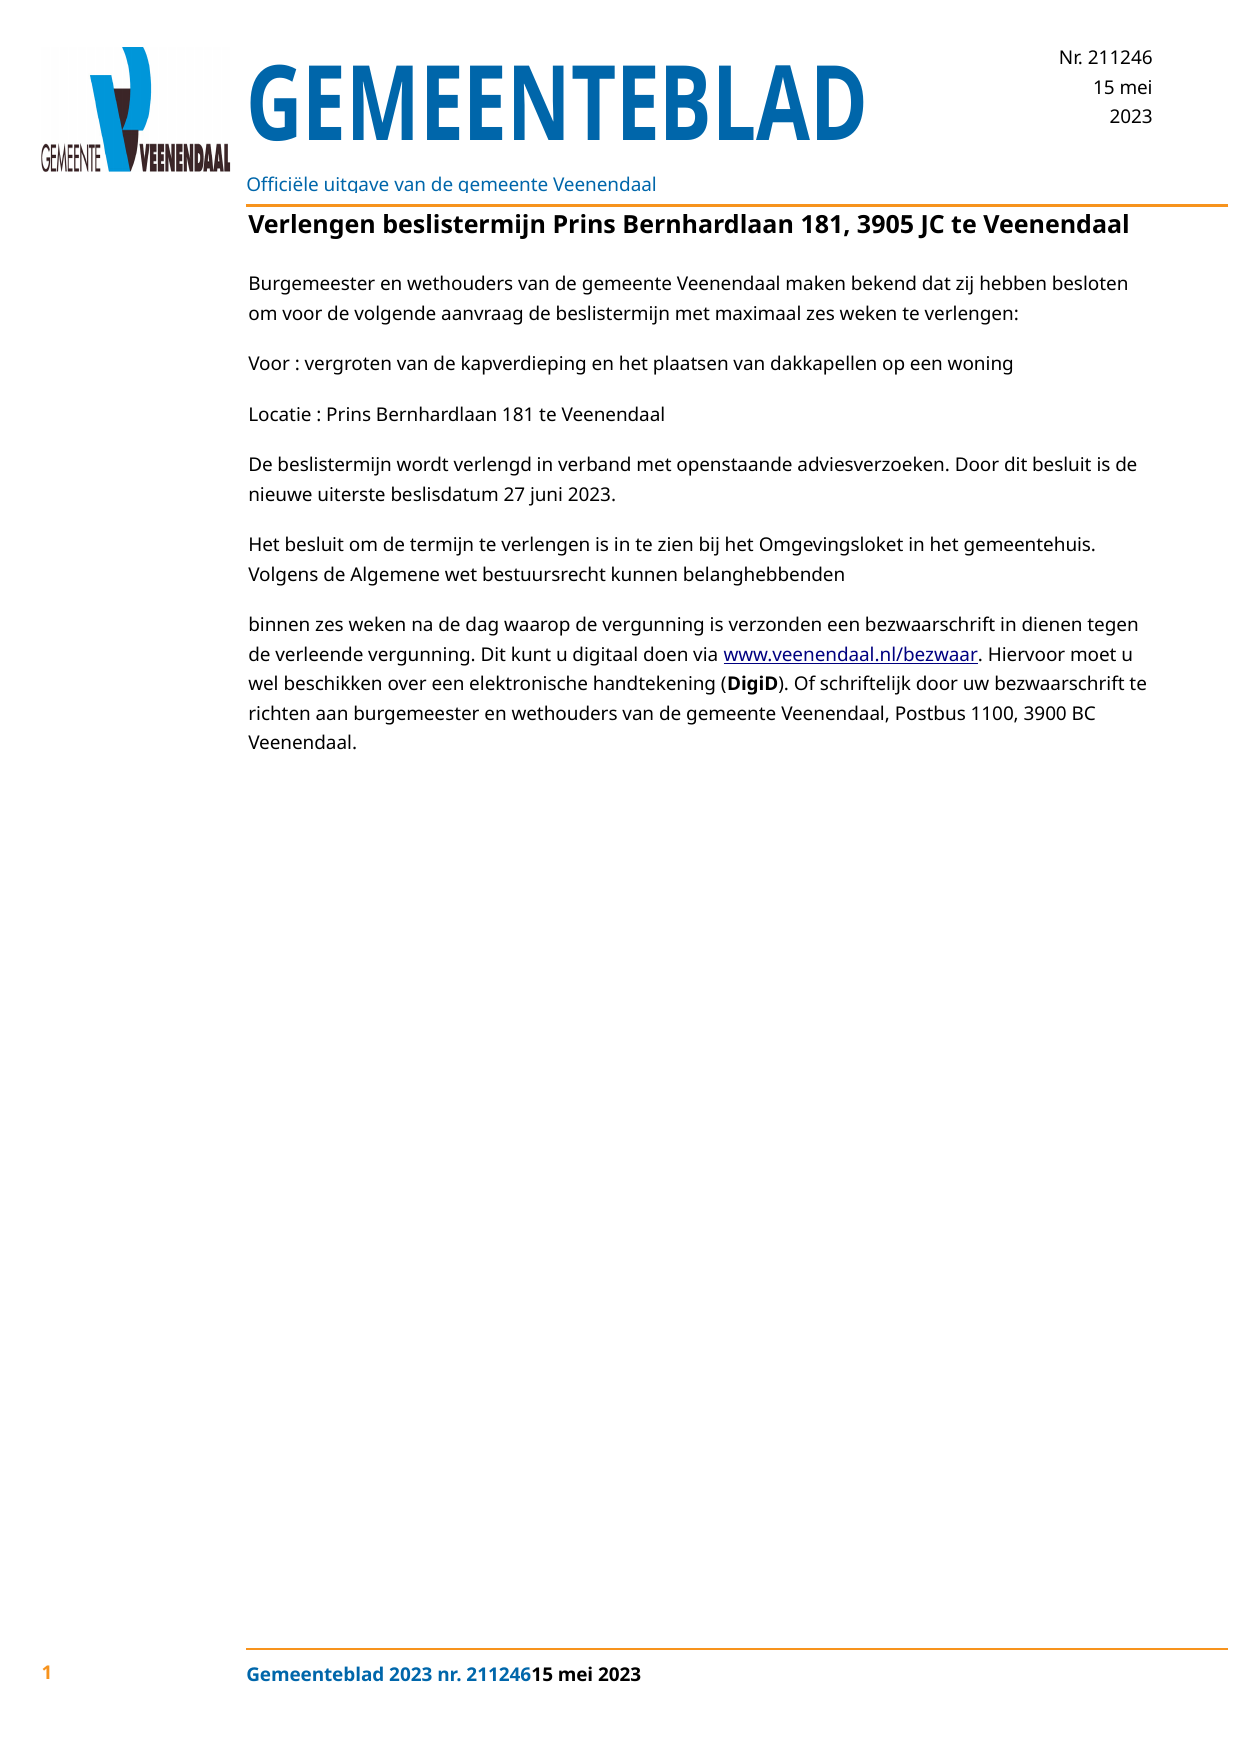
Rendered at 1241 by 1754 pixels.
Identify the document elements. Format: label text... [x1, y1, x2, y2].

text Het besluit om de termijn te verlengen is in te zien bij het Omgevingsloket in het gemeentehuis. Volgens de Algemene wet bestuursrecht kunnen belanghebbenden [248, 531, 1152, 586]
text Locatie : Prins Bernhardlaan 181 te Veenendaal [248, 401, 1152, 426]
picture [123, 47, 231, 172]
text Burgemeester en wethouders van de gemeente Veenendaal maken bekend dat zij hebben besloten om voor de volgende aanvraag de beslistermijn met maximaal zes weken te verlengen: [248, 270, 1152, 326]
text Verlengen beslistermijn Prins Bernhardlaan 181, 3905 JC te Veenendaal [248, 207, 1152, 241]
picture [41, 47, 130, 172]
text Voor : vergroten van de kapverdieping en het plaatsen van dakkapellen op een woning [248, 350, 1152, 376]
text binnen zes weken na de dag waarop de vergunning is verzonden een bezwaarschrift in dienen tegen de verleende vergunning. Dit kunt u digitaal doen via www.veenendaal.nl/bezwaar. Hiervoor moet u wel beschikken over een elektronische handtekening (DigiD). Of schriftelijk door uw bezwaarschrift te richten aan burgemeester en wethouders van de gemeente Veenendaal, Postbus 1100, 3900 BC Veenendaal. [248, 611, 1152, 755]
text De beslistermijn wordt verlengd in verband met openstaande adviesverzoeken. Door dit besluit is de nieuwe uiterste beslisdatum 27 juni 2023. [248, 451, 1152, 506]
